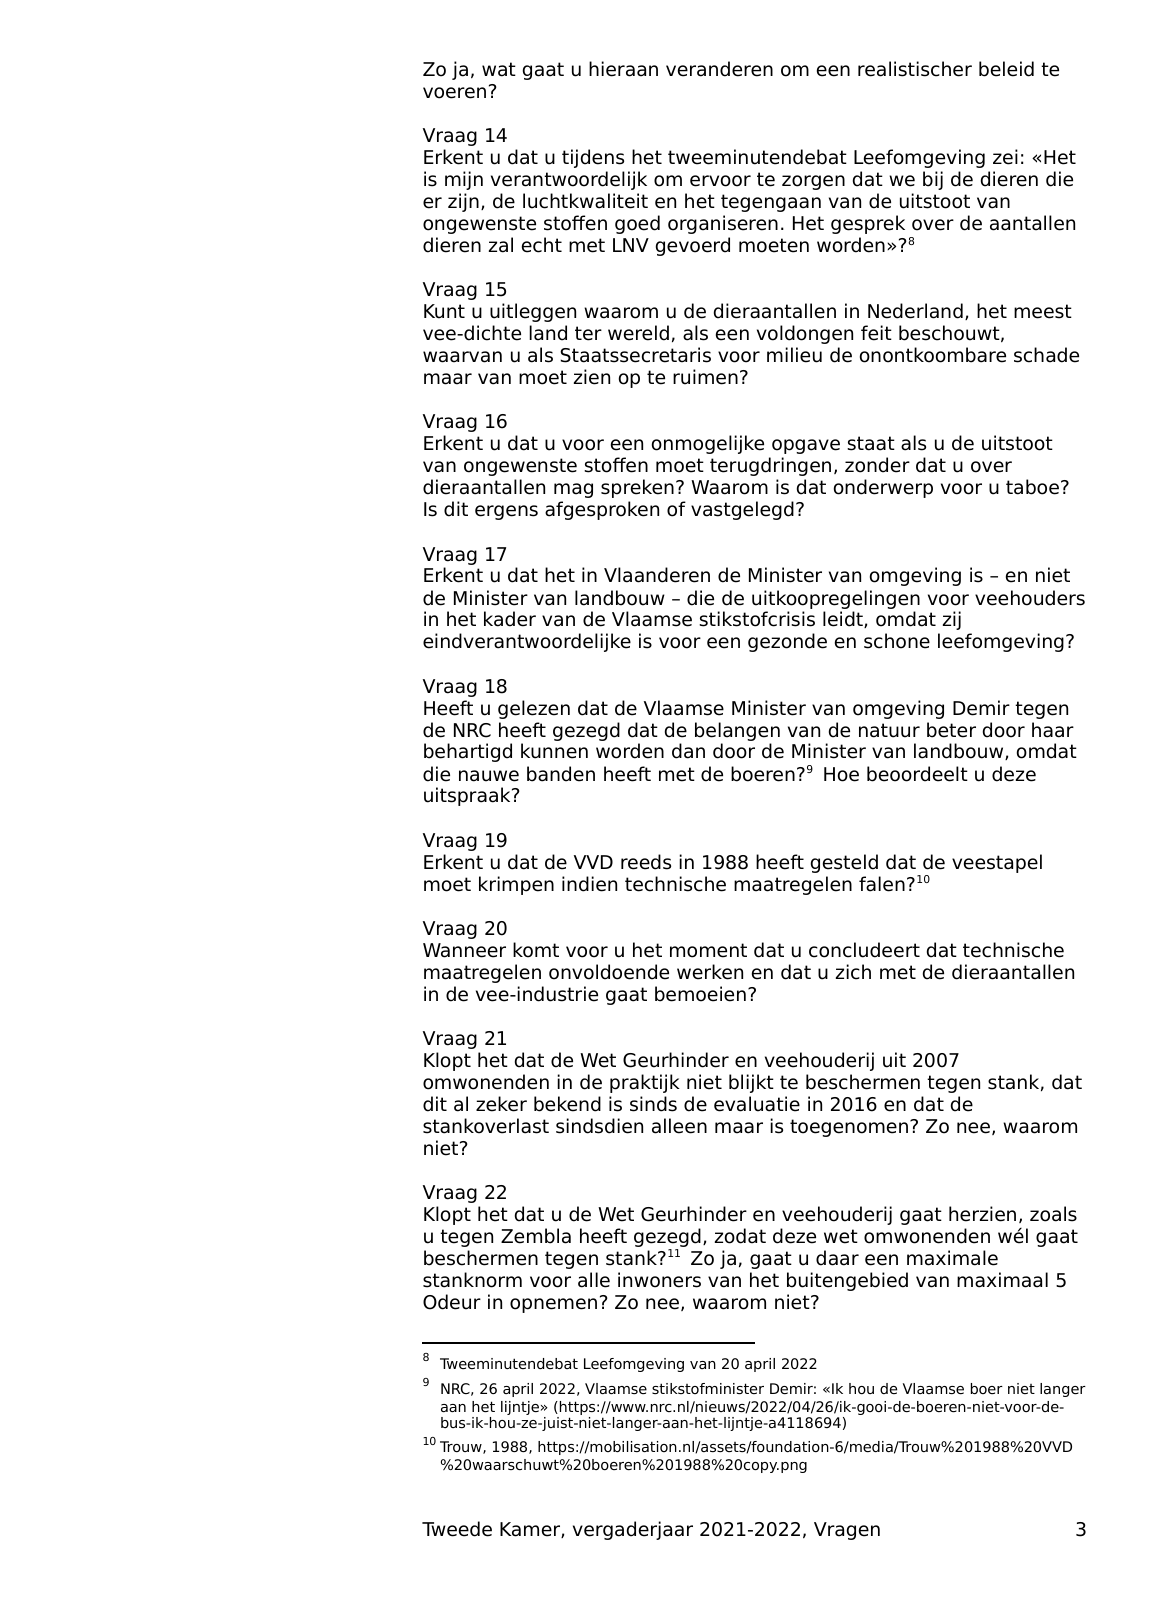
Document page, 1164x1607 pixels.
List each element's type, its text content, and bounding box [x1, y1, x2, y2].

text Tweeminutendebat Leefomgeving van 20 april 2022 [422, 1352, 1087, 1374]
text Vraag 18 [422, 676, 1087, 697]
text Vraag 20 [422, 918, 1087, 940]
text Zo ja, wat gaat u hieraan veranderen om een realistischer beleid te voeren? [422, 59, 1087, 103]
text Klopt het dat u de Wet Geurhinder en veehouderij gaat herzien, zoals u tegen Zembla heeft gezegd, zodat deze wet omwonenden wél gaat beschermen tegen stank? Zo ja, gaat u daar een maximale stanknorm voor alle inwoners van het buitengebied van maximaal 5 Odeur in opnemen? Zo nee, waarom niet? [422, 1204, 1087, 1314]
text Erkent u dat de VVD reeds in 1988 heeft gesteld dat de veestapel moet krimpen indien technische maatregelen falen? [422, 852, 1087, 896]
text Vraag 19 [422, 829, 1087, 852]
text Erkent u dat u tijdens het tweeminutendebat Leefomgeving zei: «Het is mijn verantwoordelijk om ervoor te zorgen dat we bij de dieren die er zijn, de luchtkwaliteit en het tegengaan van de uitstoot van ongewenste stoffen goed organiseren. Het gesprek over de aantallen dieren zal echt met LNV gevoerd moeten worden»? [422, 147, 1087, 257]
text Vraag 22 [422, 1182, 1087, 1204]
text Heeft u gelezen dat de Vlaamse Minister van omgeving Demir tegen de NRC heeft gezegd dat de belangen van de natuur beter door haar behartigd kunnen worden dan door de Minister van landbouw, omdat die nauwe banden heeft met de boeren? Hoe beoordeelt u deze uitspraak? [422, 697, 1087, 807]
text Wanneer komt voor u het moment dat u concludeert dat technische maatregelen onvoldoende werken en dat u zich met de dieraantallen in de vee-industrie gaat bemoeien? [422, 940, 1087, 1006]
text Kunt u uitleggen waarom u de dieraantallen in Nederland, het meest vee-dichte land ter wereld, als een voldongen feit beschouwt, waarvan u als Staatssecretaris voor milieu de onontkoombare schade maar van moet zien op te ruimen? [422, 301, 1087, 389]
text Erkent u dat u voor een onmogelijke opgave staat als u de uitstoot van ongewenste stoffen moet terugdringen, zonder dat u over dieraantallen mag spreken? Waarom is dat onderwerp voor u taboe? Is dit ergens afgesproken of vastgelegd? [422, 433, 1087, 521]
text Vraag 17 [422, 543, 1087, 565]
text Vraag 14 [422, 125, 1087, 147]
text Vraag 16 [422, 411, 1087, 433]
text Erkent u dat het in Vlaanderen de Minister van omgeving is – en niet de Minister van landbouw – die de uitkoopregelingen voor veehouders in het kader van de Vlaamse stikstofcrisis leidt, omdat zij eindverantwoordelijke is voor een gezonde en schone leefomgeving? [422, 565, 1087, 653]
text Vraag 15 [422, 279, 1087, 301]
text Trouw, 1988, https://mobilisation.nl/assets/foundation-6/media/Trouw%201988%20VVD%20waarschuwt%20boeren%201988%20copy.png [422, 1435, 1087, 1474]
text NRC, 26 april 2022, Vlaamse stikstofminister Demir: «Ik hou de Vlaamse boer niet langer aan het lijntje» (https://www.nrc.nl/nieuws/2022/04/26/ik-gooi-de-boeren-niet-voor-de-bus-ik-hou-ze-juist-niet-langer-aan-het-lijntje-a4118694) [422, 1377, 1087, 1432]
text Vraag 21 [422, 1028, 1087, 1050]
text Klopt het dat de Wet Geurhinder en veehouderij uit 2007 omwonenden in de praktijk niet blijkt te beschermen tegen stank, dat dit al zeker bekend is sinds de evaluatie in 2016 en dat de stankoverlast sindsdien alleen maar is toegenomen? Zo nee, waarom niet? [422, 1050, 1087, 1160]
